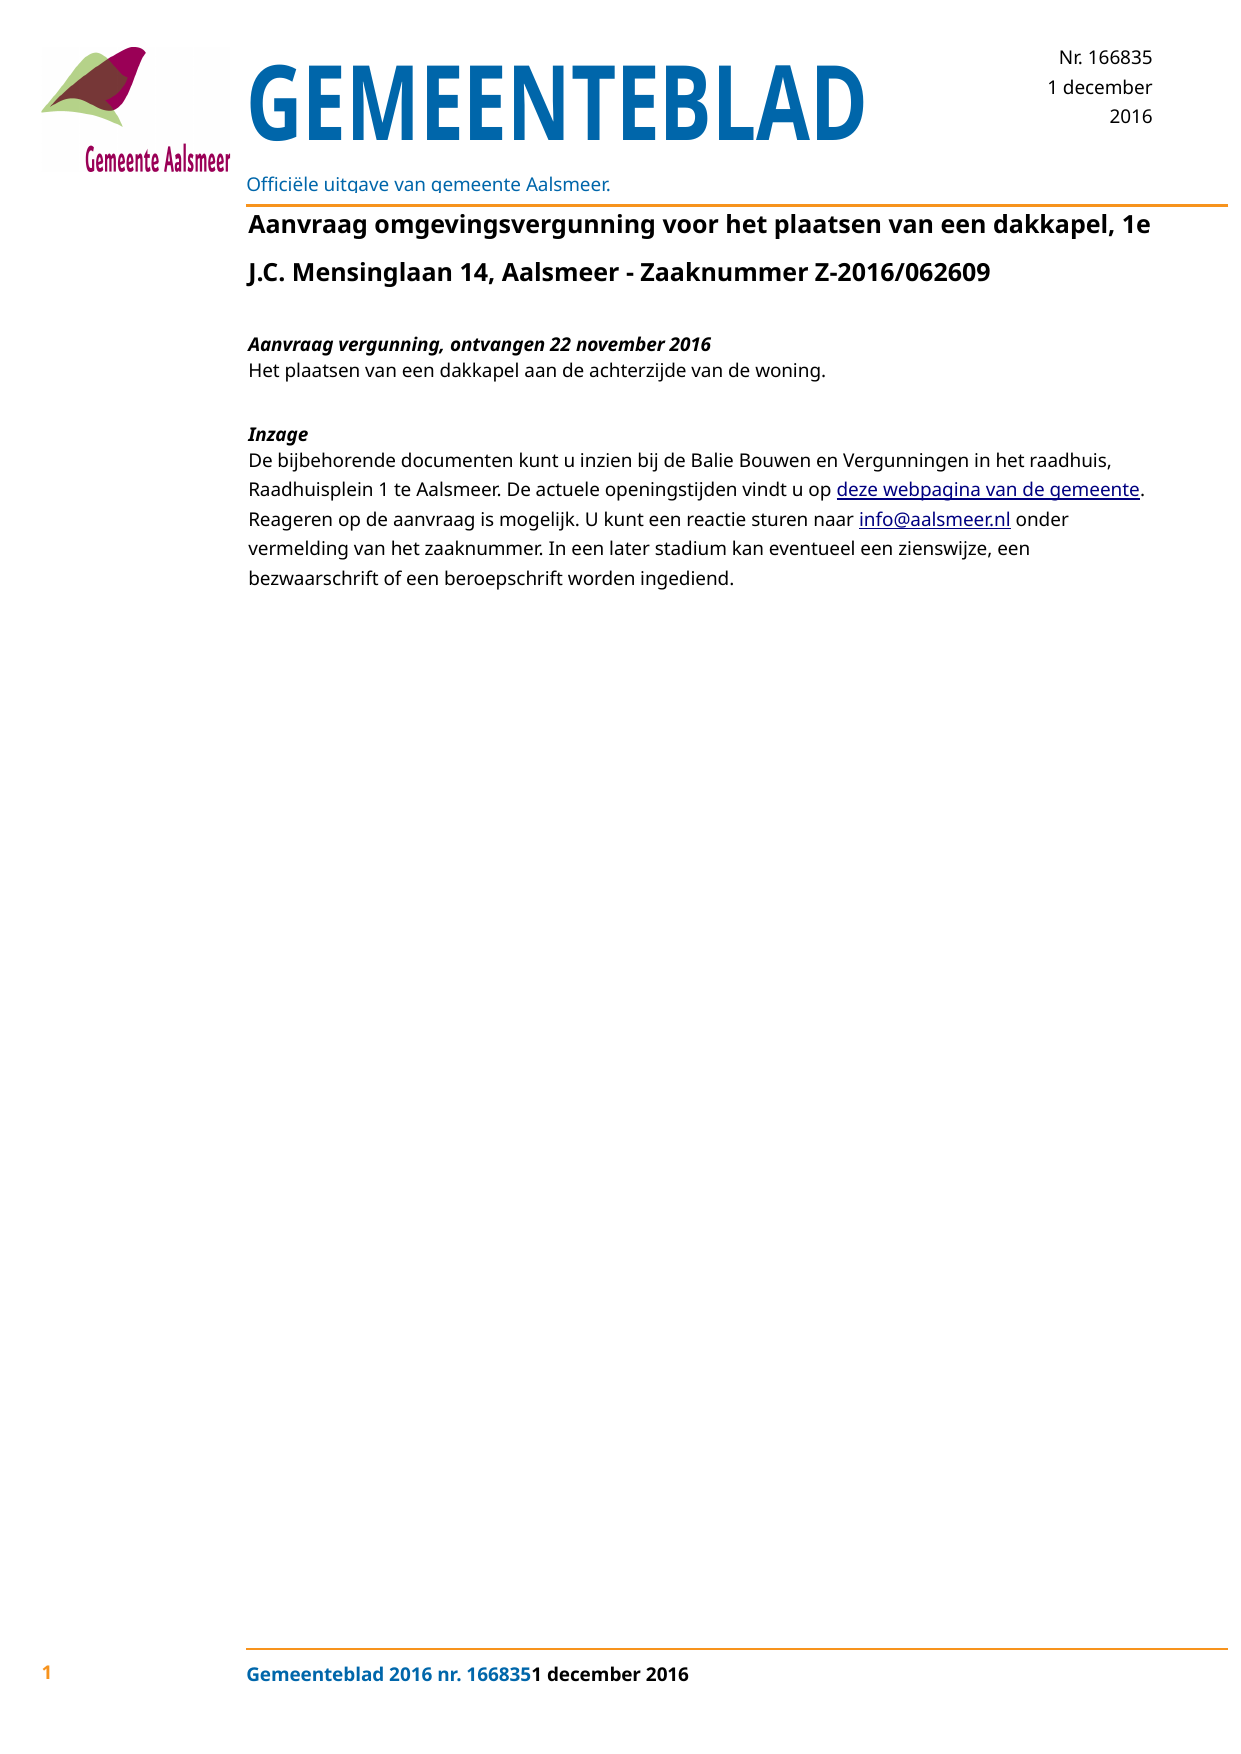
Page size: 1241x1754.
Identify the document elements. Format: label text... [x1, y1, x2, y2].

picture [41, 47, 231, 172]
text Inzage [248, 421, 1152, 447]
text Aanvraag vergunning, ontvangen 22 november 2016 [248, 331, 1152, 357]
text De bijbehorende documenten kunt u inzien bij de Balie Bouwen en Vergunningen in het raadhuis, Raadhuisplein 1 te Aalsmeer. De actuele openingstijden vindt u op deze webpagina van de gemeente. Reageren op de aanvraag is mogelijk. U kunt een reactie sturen naar info@aalsmeer.nl onder vermelding van het zaaknummer. In een later stadium kan eventueel een zienswijze, een bezwaarschrift of een beroepschrift worden ingediend. [248, 447, 1152, 591]
text Het plaatsen van een dakkapel aan de achterzijde van de woning. [248, 357, 1152, 383]
text Aanvraag omgevingsvergunning voor het plaatsen van een dakkapel, 1e J.C. Mensinglaan 14, Aalsmeer - Zaaknummer Z-2016/062609 [248, 207, 1152, 288]
text ​ [248, 616, 1152, 641]
